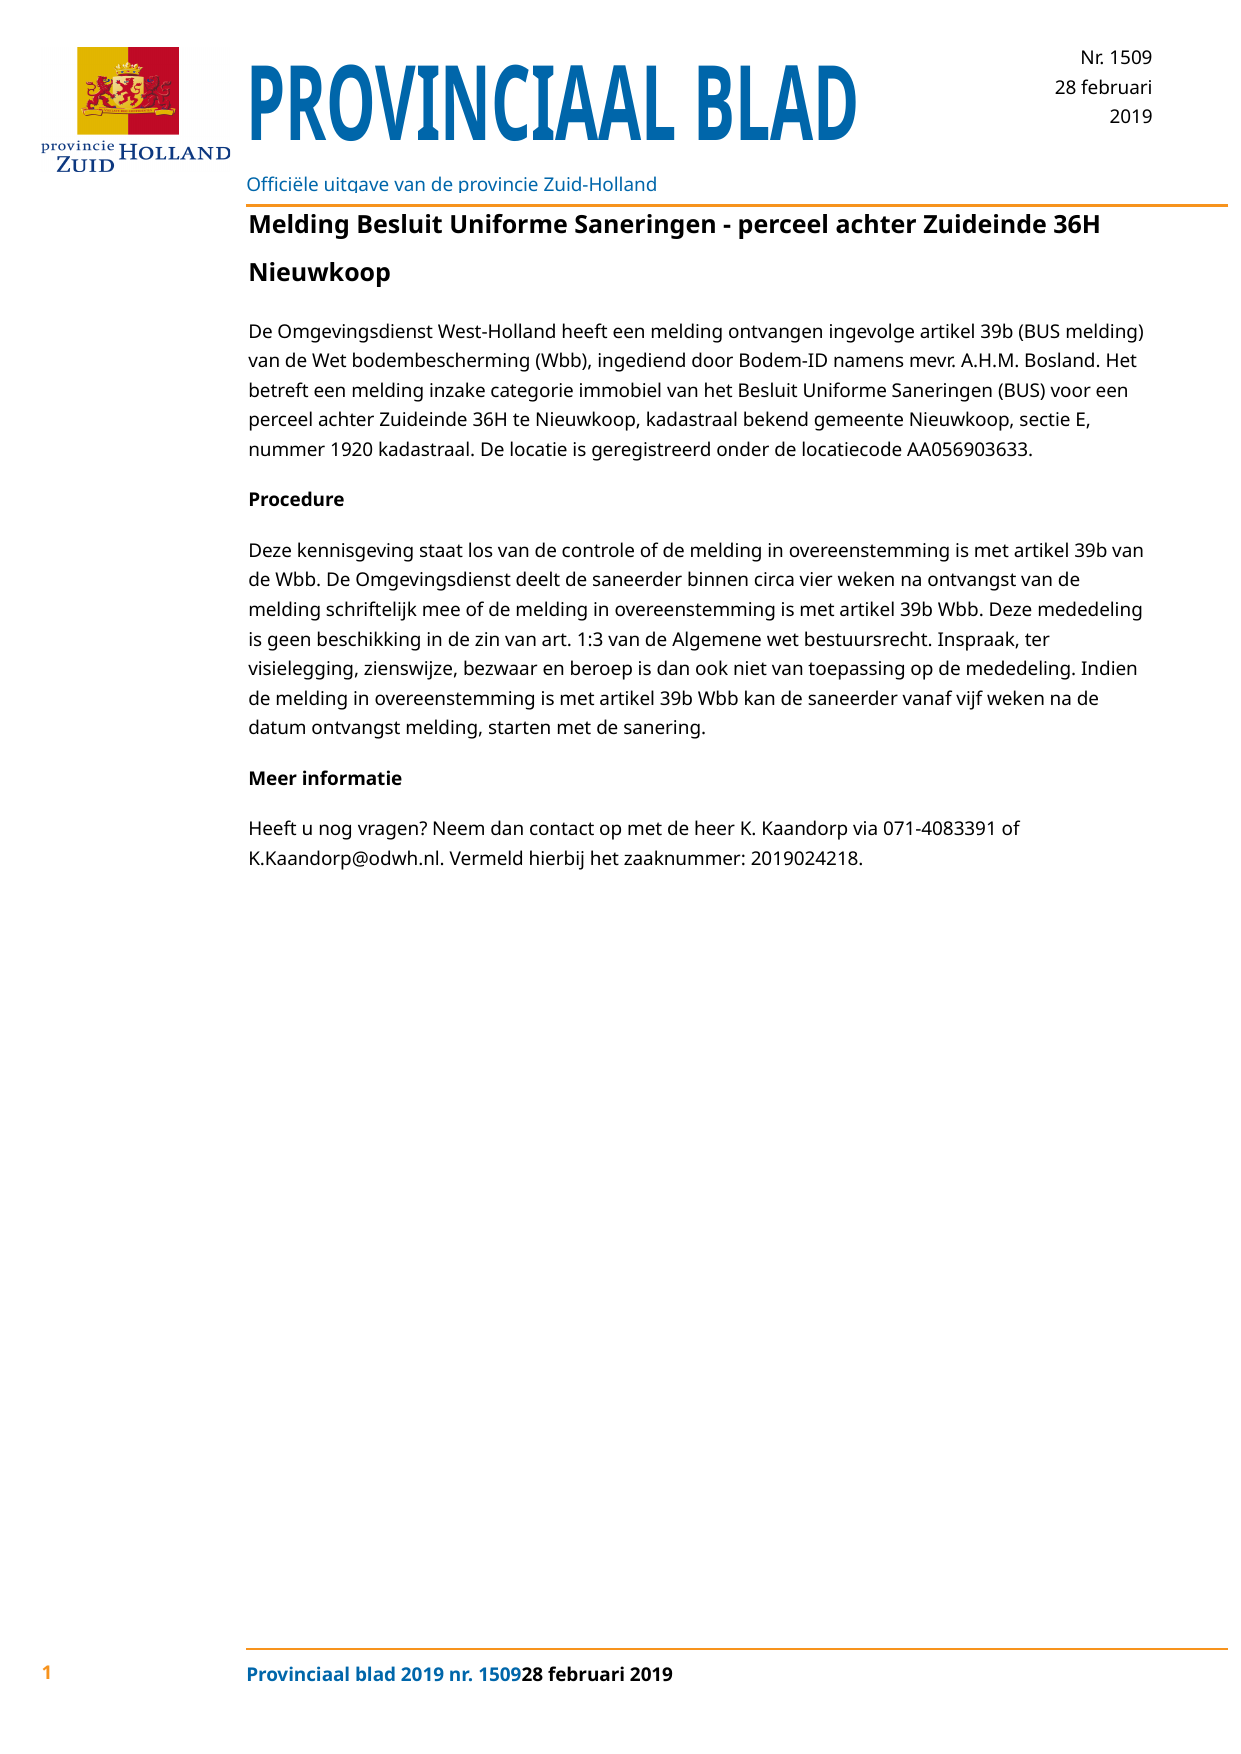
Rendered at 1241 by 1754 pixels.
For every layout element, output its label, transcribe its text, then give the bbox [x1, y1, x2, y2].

text Deze kennisgeving staat los van de controle of de melding in overeenstemming is met artikel 39b van de Wbb. De Omgevingsdienst deelt de saneerder binnen circa vier weken na ontvangst van de melding schriftelijk mee of de melding in overeenstemming is met artikel 39b Wbb. Deze mededeling is geen beschikking in de zin van art. 1:3 van de Algemene wet bestuursrecht. Inspraak, ter visielegging, zienswijze, bezwaar en beroep is dan ook niet van toepassing op de mededeling. Indien de melding in overeenstemming is met artikel 39b Wbb kan de saneerder vanaf vijf weken na de datum ontvangst melding, starten met de sanering. [248, 537, 1152, 740]
picture [41, 47, 231, 172]
text De Omgevingsdienst West-Holland heeft een melding ontvangen ingevolge artikel 39b (BUS melding) van de Wet bodembescherming (Wbb), ingediend door Bodem-ID namens mevr. A.H.M. Bosland. Het betreft een melding inzake categorie immobiel van het Besluit Uniforme Saneringen (BUS) voor een perceel achter Zuideinde 36H te Nieuwkoop, kadastraal bekend gemeente Nieuwkoop, sectie E, nummer 1920 kadastraal. De locatie is geregistreerd onder de locatiecode AA056903633. [248, 318, 1152, 462]
text Procedure [248, 487, 1152, 512]
text Meer informatie [248, 765, 1152, 791]
text Melding Besluit Uniforme Saneringen - perceel achter Zuideinde 36H Nieuwkoop [248, 207, 1152, 288]
text Heeft u nog vragen? Neem dan contact op met de heer K. Kaandorp via 071-4083391 of K.Kaandorp@odwh.nl. Vermeld hierbij het zaaknummer: 2019024218. [248, 815, 1152, 871]
